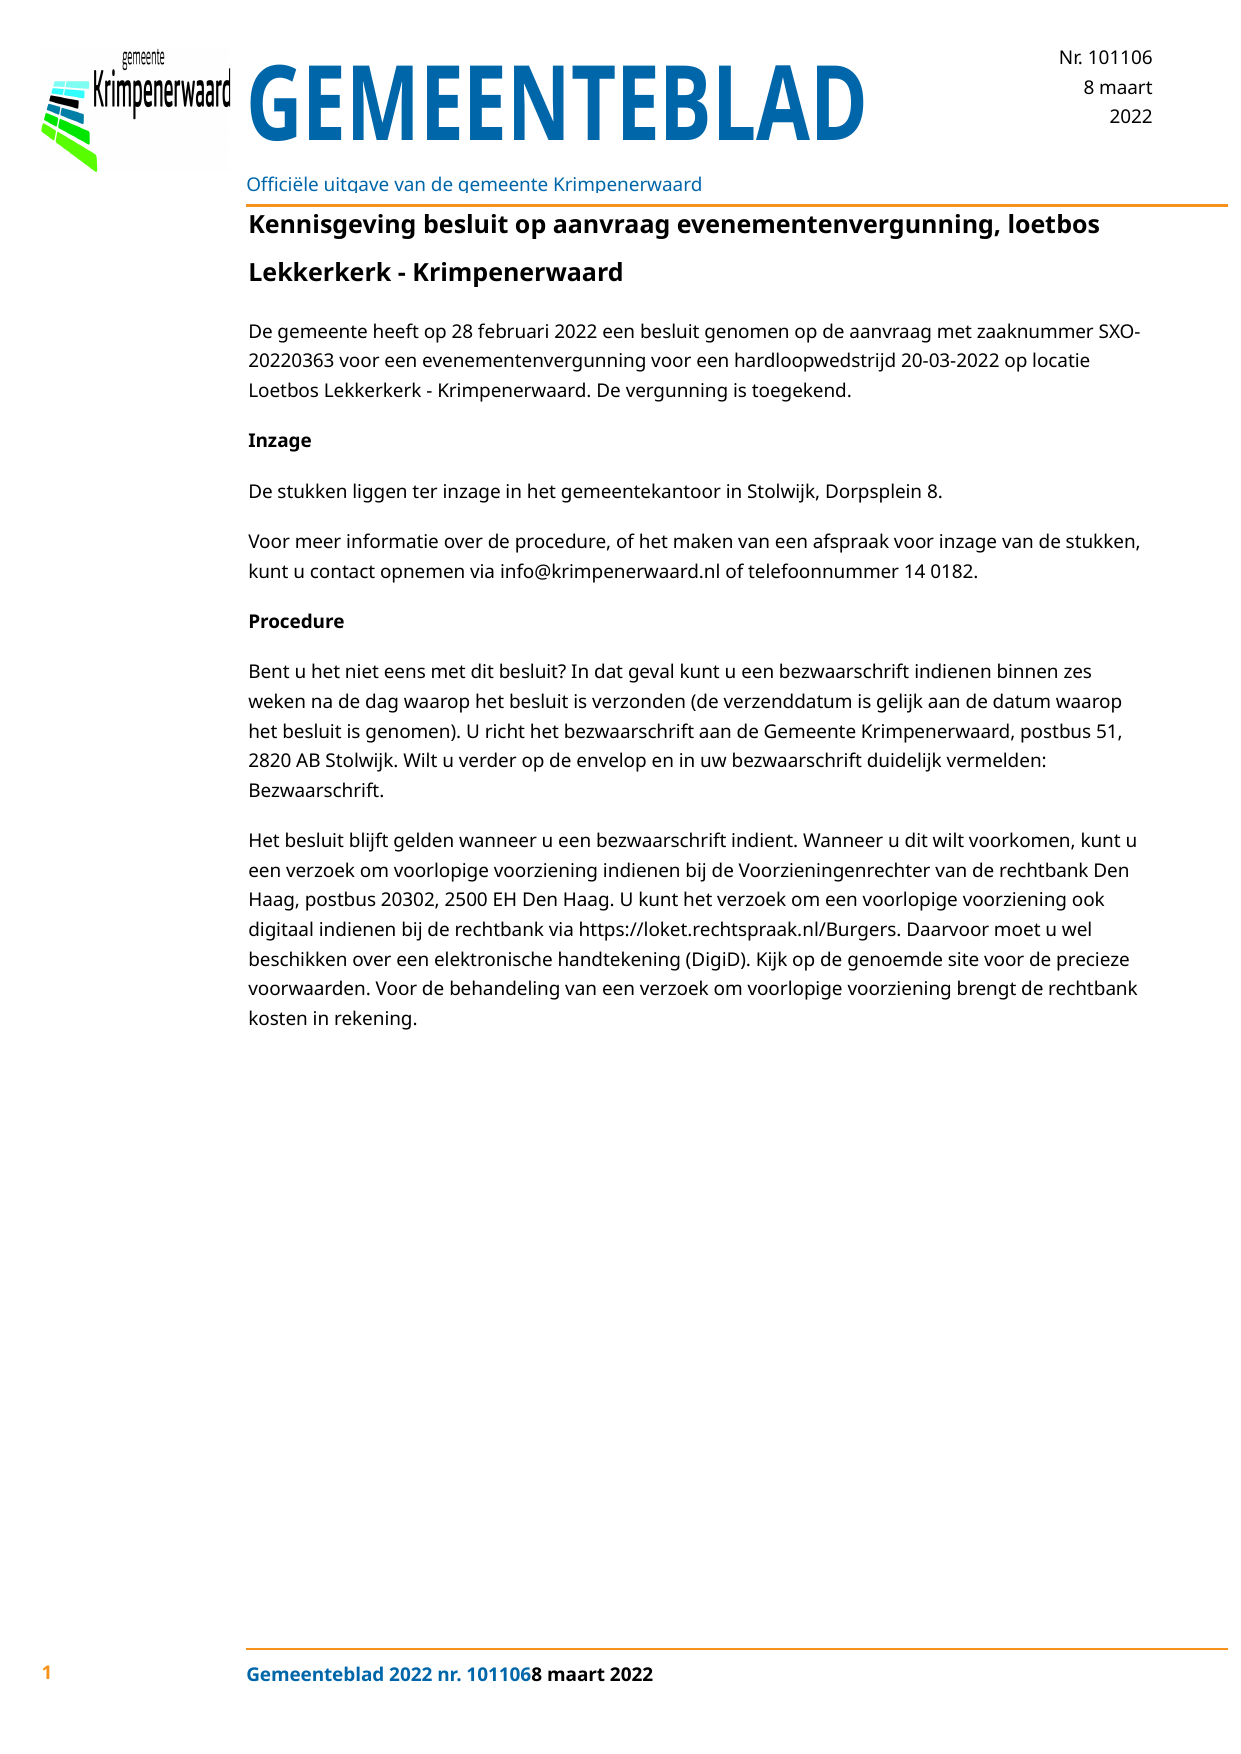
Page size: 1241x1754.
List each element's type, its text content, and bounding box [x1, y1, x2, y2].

text De stukken liggen ter inzage in het gemeentekantoor in Stolwijk, Dorpsplein 8. [248, 478, 1152, 504]
text Procedure [248, 608, 1152, 634]
text Bent u het niet eens met dit besluit? In dat geval kunt u een bezwaarschrift indienen binnen zes weken na de dag waarop het besluit is verzonden (de verzenddatum is gelijk aan de datum waarop het besluit is genomen). U richt het bezwaarschrift aan de Gemeente Krimpenerwaard, postbus 51, 2820 AB Stolwijk. Wilt u verder op de envelop en in uw bezwaarschrift duidelijk vermelden: Bezwaarschrift. [248, 659, 1152, 803]
text Het besluit blijft gelden wanneer u een bezwaarschrift indient. Wanneer u dit wilt voorkomen, kunt u een verzoek om voorlopige voorziening indienen bij de Voorzieningenrechter van de rechtbank Den Haag, postbus 20302, 2500 EH Den Haag. U kunt het verzoek om een voorlopige voorziening ook digitaal indienen bij de rechtbank via https://loket.rechtspraak.nl/Burgers. Daarvoor moet u wel beschikken over een elektronische handtekening (DigiD). Kijk op de genoemde site voor de precieze voorwaarden. Voor de behandeling van een verzoek om voorlopige voorziening brengt de rechtbank kosten in rekening. [248, 827, 1152, 1031]
text Inzage [248, 427, 1152, 453]
picture [41, 47, 231, 172]
text De gemeente heeft op 28 februari 2022 een besluit genomen op de aanvraag met zaaknummer SXO-20220363 voor een evenementenvergunning voor een hardloopwedstrijd 20-03-2022 op locatie Loetbos Lekkerkerk - Krimpenerwaard. De vergunning is toegekend. [248, 318, 1152, 403]
text Voor meer informatie over de procedure, of het maken van een afspraak voor inzage van de stukken, kunt u contact opnemen via info@krimpenerwaard.nl of telefoonnummer 14 0182. [248, 528, 1152, 584]
text Kennisgeving besluit op aanvraag evenementenvergunning, loetbos Lekkerkerk - Krimpenerwaard [248, 207, 1152, 288]
